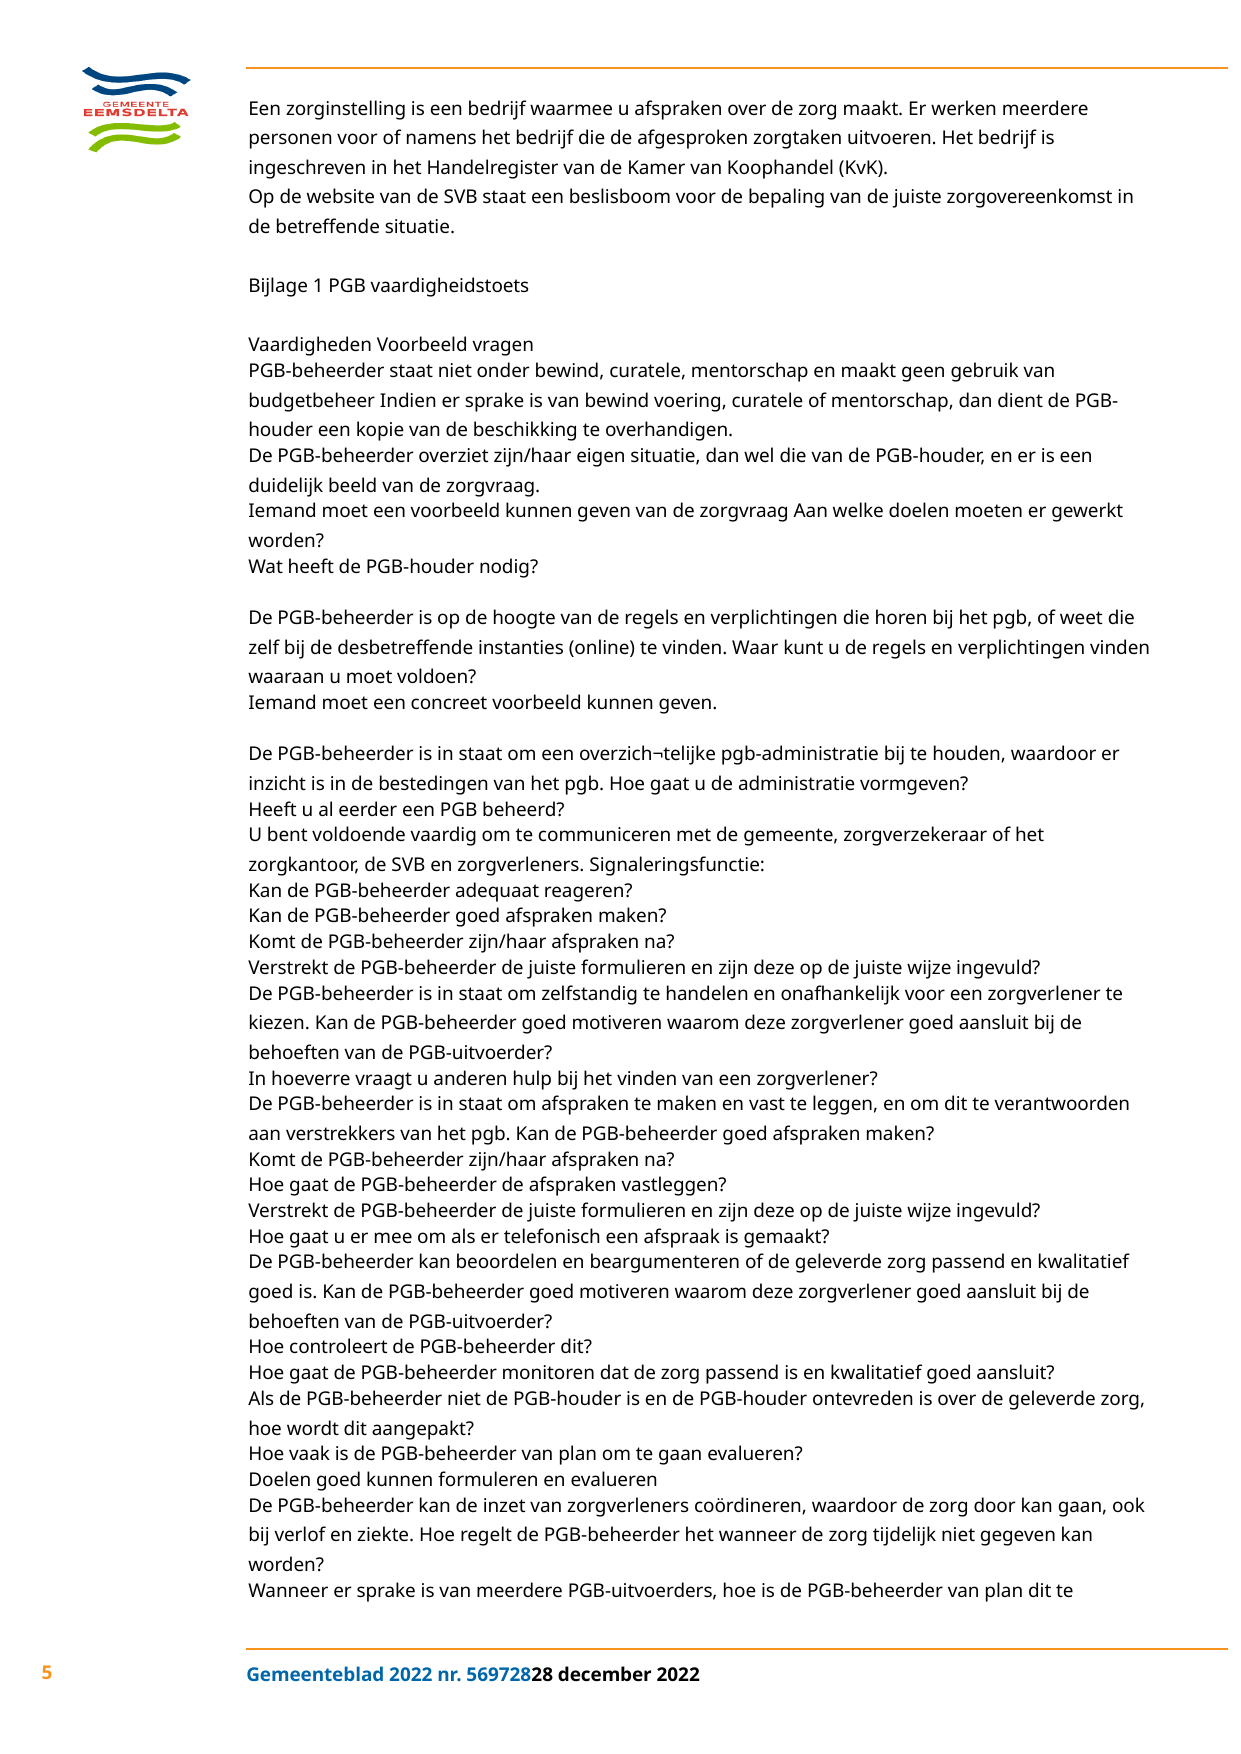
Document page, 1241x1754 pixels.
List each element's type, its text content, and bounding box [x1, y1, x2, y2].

table_cell Verstrekt de PGB-beheerder de juiste formulieren en zijn deze op de juiste wijze ingevuld? [248, 954, 1152, 980]
table_cell Komt de PGB-beheerder zijn/haar afspraken na? [248, 929, 1152, 954]
table_cell Kan de PGB-beheerder adequaat reageren? [248, 877, 1152, 903]
table_cell Iemand moet een concreet voorbeeld kunnen geven. [248, 689, 1152, 715]
table_cell Wat heeft de PGB-houder nodig? [248, 553, 1152, 578]
table_cell Hoe gaat de PGB-beheerder de afspraken vastleggen? [248, 1172, 1152, 1197]
table_cell De PGB-beheerder is op de hoogte van de regels en verplichtingen die horen bij het pgb, of weet die zelf bij de desbetreffende instanties (online) te vinden. Waar kunt u de regels en verplichtingen vinden waaraan u moet voldoen? [248, 604, 1152, 689]
table_cell Kan de PGB-beheerder goed afspraken maken? [248, 903, 1152, 928]
table_cell De PGB-beheerder kan de inzet van zorgverleners coördineren, waardoor de zorg door kan gaan, ook bij verlof en ziekte. Hoe regelt de PGB-beheerder het wanneer de zorg tijdelijk niet gegeven kan worden? [248, 1492, 1152, 1577]
table_cell Wanneer er sprake is van meerdere PGB-uitvoerders, hoe is de PGB-beheerder van plan dit te [248, 1577, 1152, 1602]
table_cell In hoeverre vraagt u anderen hulp bij het vinden van een zorgverlener? [248, 1065, 1152, 1091]
table_cell [248, 579, 1152, 604]
table_cell PGB-beheerder staat niet onder bewind, curatele, mentorschap en maakt geen gebruik van budgetbeheer Indien er sprake is van bewind voering, curatele of mentorschap, dan dient de PGB-houder een kopie van de beschikking te overhandigen. [248, 357, 1152, 442]
table_cell [248, 715, 1152, 741]
picture [41, 47, 231, 172]
table_cell Als de PGB-beheerder niet de PGB-houder is en de PGB-houder ontevreden is over de geleverde zorg, hoe wordt dit aangepakt? [248, 1385, 1152, 1440]
table_cell Hoe controleert de PGB-beheerder dit? [248, 1334, 1152, 1359]
table_cell De PGB-beheerder overziet zijn/haar eigen situatie, dan wel die van de PGB-houder, en er is een duidelijk beeld van de zorgvraag. [248, 442, 1152, 497]
table_cell Hoe gaat de PGB-beheerder monitoren dat de zorg passend is en kwalitatief goed aansluit? [248, 1359, 1152, 1385]
table_cell Heeft u al eerder een PGB beheerd? [248, 796, 1152, 822]
table_cell De PGB-beheerder is in staat om een overzich¬telijke pgb-administratie bij te houden, waardoor er inzicht is in de bestedingen van het pgb. Hoe gaat u de administratie vormgeven? [248, 741, 1152, 796]
table_cell U bent voldoende vaardig om te communiceren met de gemeente, zorgverzekeraar of het zorgkantoor, de SVB en zorgverleners. Signaleringsfunctie: [248, 822, 1152, 877]
table_cell Hoe vaak is de PGB-beheerder van plan om te gaan evalueren? [248, 1440, 1152, 1466]
text Een zorginstelling is een bedrijf waarmee u afspraken over de zorg maakt. Er werken meerdere personen voor of namens het bedrijf die de afgesproken zorgtaken uitvoeren. Het bedrijf is ingeschreven in het Handelregister van de Kamer van Koophandel (KvK). [248, 95, 1152, 180]
text Bijlage 1 PGB vaardigheidstoets [248, 272, 1152, 298]
text Op de website van de SVB staat een beslisboom voor de bepaling van de juiste zorgovereenkomst in de betreffende situatie. [248, 183, 1152, 239]
table_cell Iemand moet een voorbeeld kunnen geven van de zorgvraag Aan welke doelen moeten er gewerkt worden? [248, 498, 1152, 553]
table_cell De PGB-beheerder kan beoordelen en beargumenteren of de geleverde zorg passend en kwalitatief goed is. Kan de PGB-beheerder goed motiveren waarom deze zorgverlener goed aansluit bij de behoeften van de PGB-uitvoerder? [248, 1249, 1152, 1334]
table_cell De PGB-beheerder is in staat om zelfstandig te handelen en onafhankelijk voor een zorgverlener te kiezen. Kan de PGB-beheerder goed motiveren waarom deze zorgverlener goed aansluit bij de behoeften van de PGB-uitvoerder? [248, 980, 1152, 1065]
table_header Vaardigheden Voorbeeld vragen [248, 332, 1152, 357]
table_cell Verstrekt de PGB-beheerder de juiste formulieren en zijn deze op de juiste wijze ingevuld? [248, 1197, 1152, 1223]
table_cell De PGB-beheerder is in staat om afspraken te maken en vast te leggen, en om dit te verantwoorden aan verstrekkers van het pgb. Kan de PGB-beheerder goed afspraken maken? [248, 1091, 1152, 1146]
table_cell Doelen goed kunnen formuleren en evalueren [248, 1466, 1152, 1492]
table_cell Komt de PGB-beheerder zijn/haar afspraken na? [248, 1146, 1152, 1172]
table_cell Hoe gaat u er mee om als er telefonisch een afspraak is gemaakt? [248, 1223, 1152, 1249]
